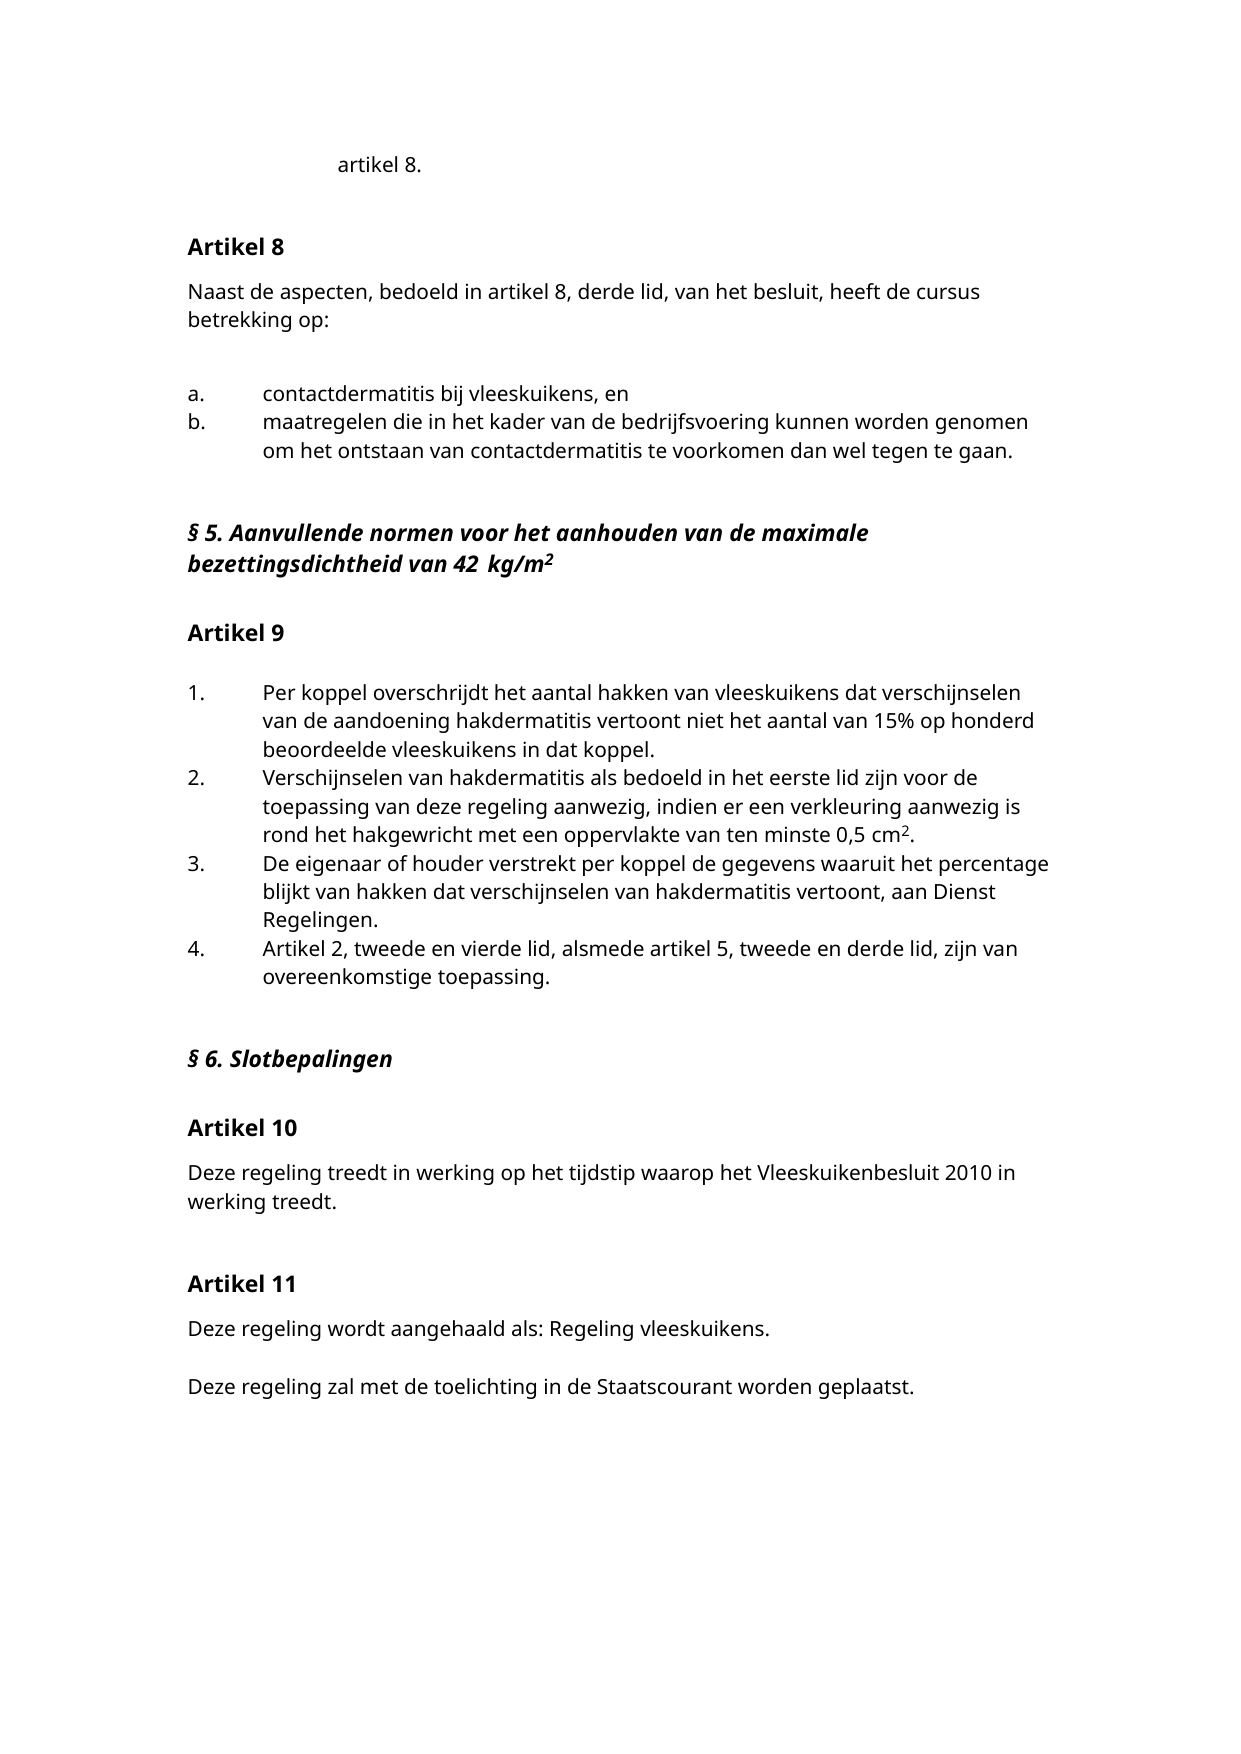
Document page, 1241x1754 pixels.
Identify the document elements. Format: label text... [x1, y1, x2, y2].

list Per koppel overschrijdt het aantal hakken van vleeskuikens dat verschijnselen van de aandoening hakdermatitis vertoont niet het aantal van 15% op honderd beoordeelde vleeskuikens in dat koppel. [187, 678, 1053, 763]
list Verschijnselen van hakdermatitis als bedoeld in het eerste lid zijn voor de toepassing van deze regeling aanwezig, indien er een verkleuring aanwezig is rond het hakgewricht met een oppervlakte van ten minste 0,5 cm2. [187, 763, 1053, 849]
subtitle Artikel 8 [187, 231, 1053, 262]
list contactdermatitis bij vleeskuikens, en [187, 379, 1053, 407]
text Deze regeling treedt in werking op het tijdstip waarop het Vleeskuikenbesluit 2010 in werking treedt. [187, 1158, 1053, 1215]
subtitle Artikel 11 [187, 1268, 1053, 1299]
list Artikel 2, tweede en vierde lid, alsmede artikel 5, tweede en derde lid, zijn van overeenkomstige toepassing. [187, 934, 1053, 991]
text Naast de aspecten, bedoeld in artikel 8, derde lid, van het besluit, heeft de cursus betrekking op: [187, 277, 1053, 334]
list artikel 8. [262, 150, 1053, 178]
text Deze regeling wordt aangehaald als: Regeling vleeskuikens. [187, 1314, 1053, 1342]
subtitle Artikel 10 [187, 1112, 1053, 1143]
subtitle Artikel 9 [187, 617, 1053, 648]
subtitle § 5. Aanvullende normen voor het aanhouden van de maximale bezettingsdichtheid van 42 kg/m2 [187, 517, 1053, 579]
list De eigenaar of houder verstrekt per koppel de gegevens waaruit het percentage blijkt van hakken dat verschijnselen van hakdermatitis vertoont, aan Dienst Regelingen. [187, 849, 1053, 934]
subtitle § 6. Slotbepalingen [187, 1043, 1053, 1075]
text Deze regeling zal met de toelichting in de Staatscourant worden geplaatst. [187, 1372, 1053, 1401]
list maatregelen die in het kader van de bedrijfsvoering kunnen worden genomen om het ontstaan van contactdermatitis te voorkomen dan wel tegen te gaan. [187, 407, 1053, 464]
